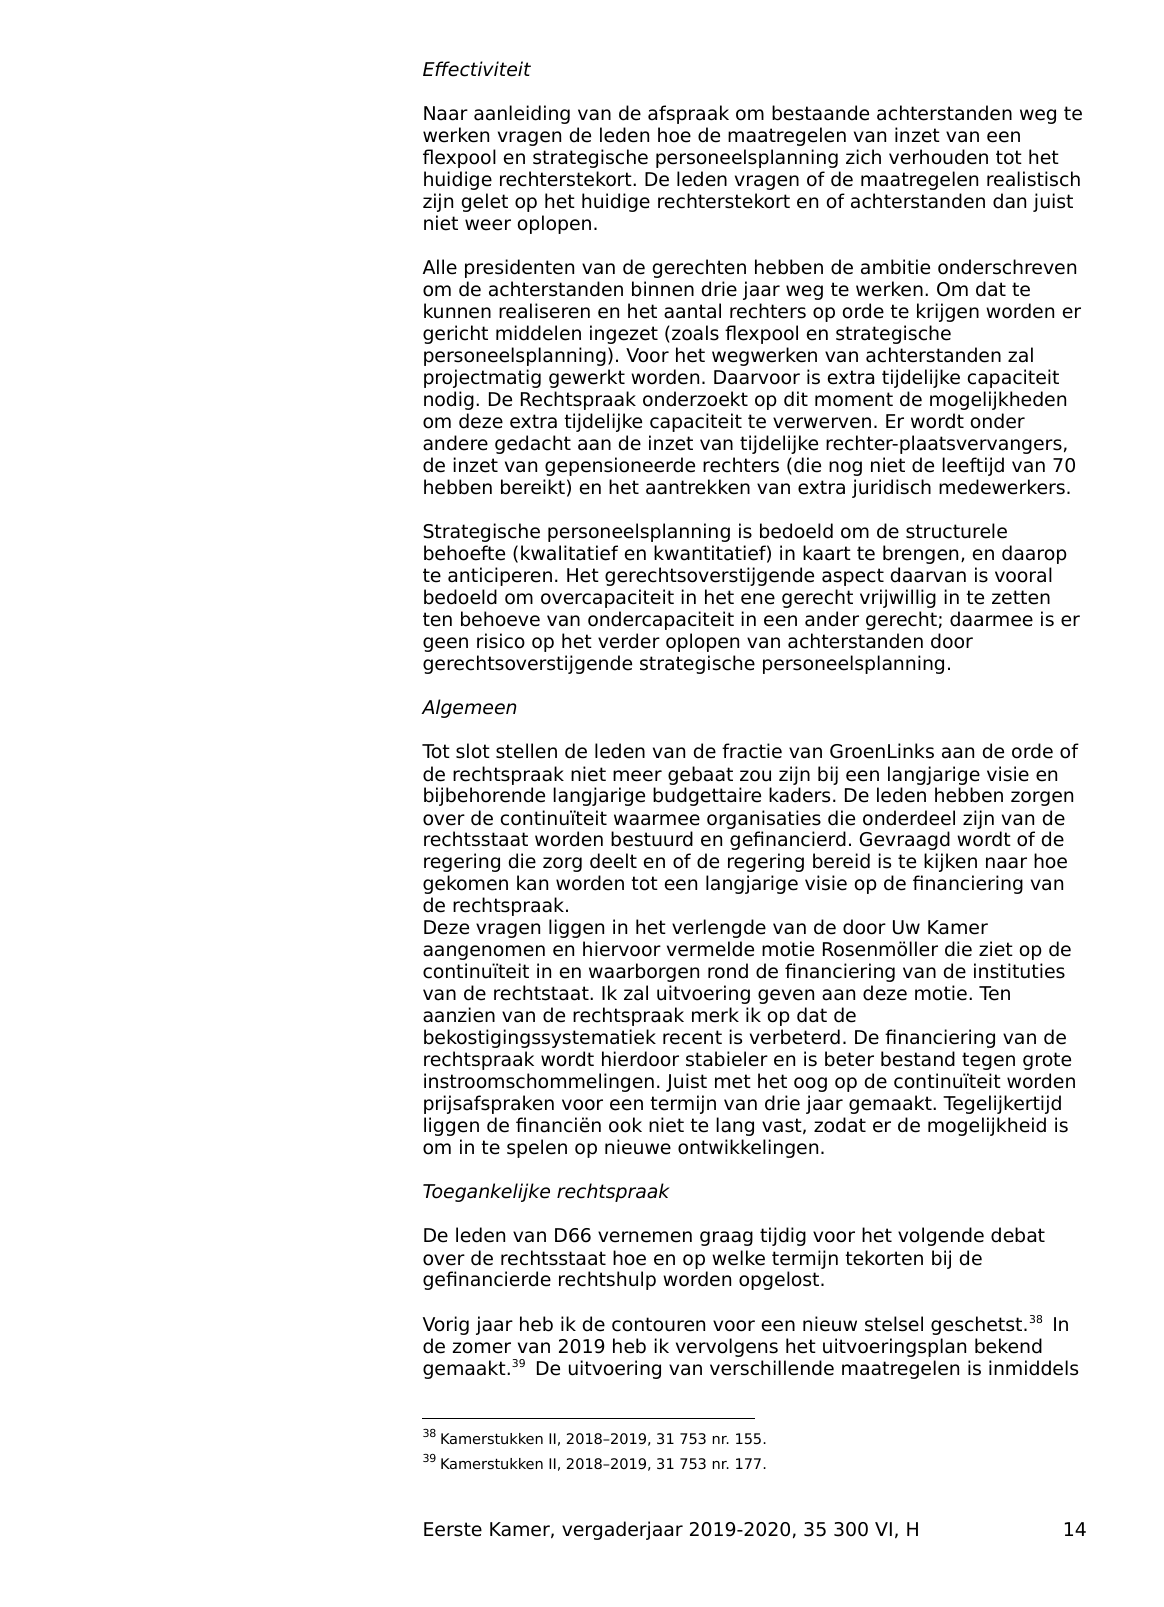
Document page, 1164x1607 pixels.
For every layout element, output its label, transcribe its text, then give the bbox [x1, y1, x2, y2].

text Alle presidenten van de gerechten hebben de ambitie onderschreven om de achterstanden binnen drie jaar weg te werken. Om dat te kunnen realiseren en het aantal rechters op orde te krijgen worden er gericht middelen ingezet (zoals flexpool en strategische personeelsplanning). Voor het wegwerken van achterstanden zal projectmatig gewerkt worden. Daarvoor is extra tijdelijke capaciteit nodig. De Rechtspraak onderzoekt op dit moment de mogelijkheden om deze extra tijdelijke capaciteit te verwerven. Er wordt onder andere gedacht aan de inzet van tijdelijke rechter-plaatsvervangers, de inzet van gepensioneerde rechters (die nog niet de leeftijd van 70 hebben bereikt) en het aantrekken van extra juridisch medewerkers. [422, 257, 1087, 499]
text Tot slot stellen de leden van de fractie van GroenLinks aan de orde of de rechtspraak niet meer gebaat zou zijn bij een langjarige visie en bijbehorende langjarige budgettaire kaders. De leden hebben zorgen over de continuïteit waarmee organisaties die onderdeel zijn van de rechtsstaat worden bestuurd en gefinancierd. Gevraagd wordt of de regering die zorg deelt en of de regering bereid is te kijken naar hoe gekomen kan worden tot een langjarige visie op de financiering van de rechtspraak. [422, 741, 1087, 917]
text Vorig jaar heb ik de contouren voor een nieuw stelsel geschetst. In de zomer van 2019 heb ik vervolgens het uitvoeringsplan bekend gemaakt. De uitvoering van verschillende maatregelen is inmiddels [422, 1313, 1087, 1379]
subtitle Effectiviteit [422, 59, 1087, 81]
text Kamerstukken II, 2018–2019, 31 753 nr. 155. [422, 1427, 1087, 1449]
text Kamerstukken II, 2018–2019, 31 753 nr. 177. [422, 1452, 1087, 1474]
text Strategische personeelsplanning is bedoeld om de structurele behoefte (kwalitatief en kwantitatief) in kaart te brengen, en daarop te anticiperen. Het gerechtsoverstijgende aspect daarvan is vooral bedoeld om overcapaciteit in het ene gerecht vrijwillig in te zetten ten behoeve van ondercapaciteit in een ander gerecht; daarmee is er geen risico op het verder oplopen van achterstanden door gerechtsoverstijgende strategische personeelsplanning. [422, 521, 1087, 675]
text Deze vragen liggen in het verlengde van de door Uw Kamer aangenomen en hiervoor vermelde motie Rosenmöller die ziet op de continuïteit in en waarborgen rond de financiering van de instituties van de rechtstaat. Ik zal uitvoering geven aan deze motie. Ten aanzien van de rechtspraak merk ik op dat de bekostigingssystematiek recent is verbeterd. De financiering van de rechtspraak wordt hierdoor stabieler en is beter bestand tegen grote instroomschommelingen. Juist met het oog op de continuïteit worden prijsafspraken voor een termijn van drie jaar gemaakt. Tegelijkertijd liggen de financiën ook niet te lang vast, zodat er de mogelijkheid is om in te spelen op nieuwe ontwikkelingen. [422, 917, 1087, 1159]
text De leden van D66 vernemen graag tijdig voor het volgende debat over de rechtsstaat hoe en op welke termijn tekorten bij de gefinancierde rechtshulp worden opgelost. [422, 1225, 1087, 1291]
subtitle Algemeen [422, 697, 1087, 719]
text Naar aanleiding van de afspraak om bestaande achterstanden weg te werken vragen de leden hoe de maatregelen van inzet van een flexpool en strategische personeelsplanning zich verhouden tot het huidige rechterstekort. De leden vragen of de maatregelen realistisch zijn gelet op het huidige rechterstekort en of achterstanden dan juist niet weer oplopen. [422, 103, 1087, 235]
subtitle Toegankelijke rechtspraak [422, 1181, 1087, 1203]
